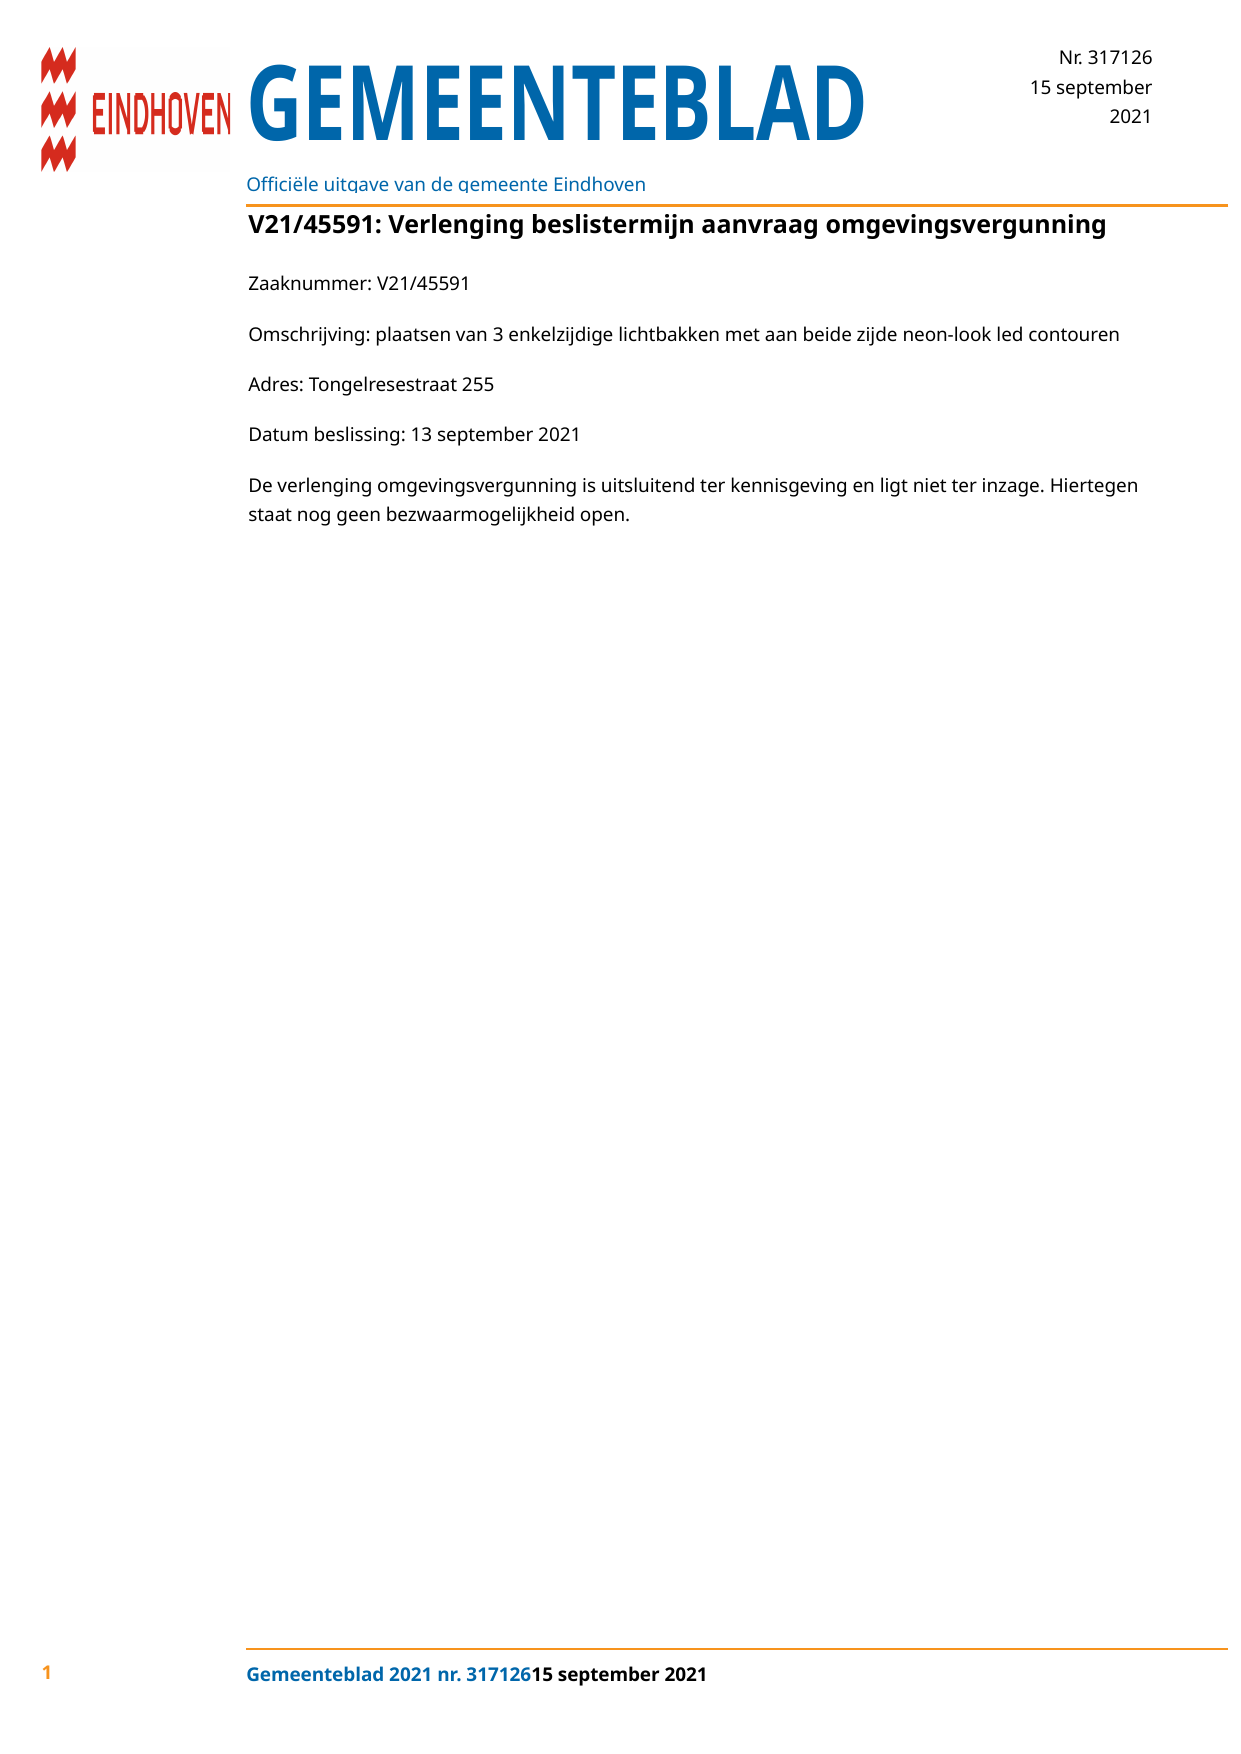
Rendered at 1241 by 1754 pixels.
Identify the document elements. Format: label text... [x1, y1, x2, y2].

text Zaaknummer: V21/45591 [248, 270, 1152, 296]
text V21/45591: Verlenging beslistermijn aanvraag omgevingsvergunning [248, 207, 1152, 241]
text De verlenging omgevingsvergunning is uitsluitend ter kennisgeving en ligt niet ter inzage. Hiertegen staat nog geen bezwaarmogelijkheid open. [248, 472, 1152, 527]
text Omschrijving: plaatsen van 3 enkelzijdige lichtbakken met aan beide zijde neon-look led contouren [248, 321, 1152, 346]
text Adres: Tongelresestraat 255 [248, 371, 1152, 397]
text Datum beslissing: 13 september 2021 [248, 422, 1152, 447]
picture [41, 47, 231, 172]
